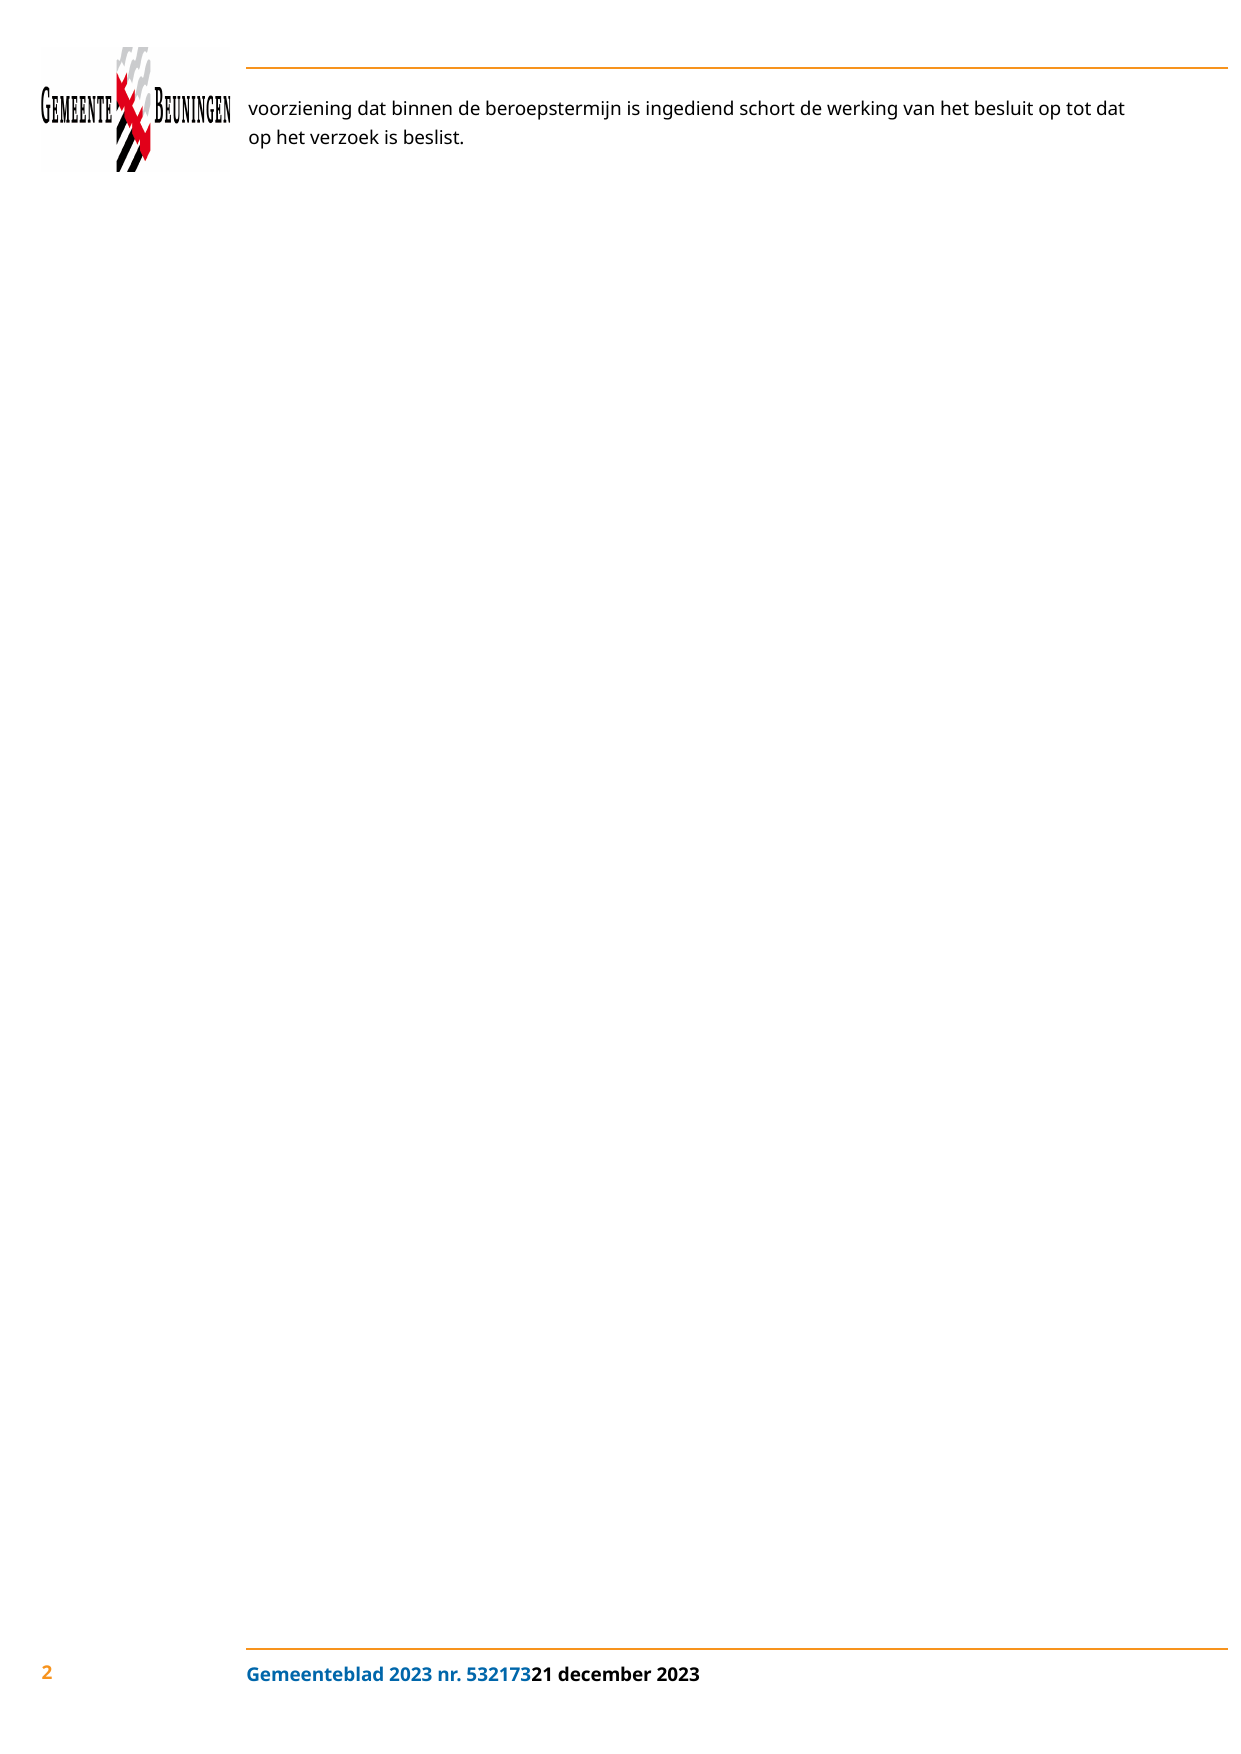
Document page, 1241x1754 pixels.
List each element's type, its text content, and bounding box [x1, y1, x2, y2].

picture [41, 47, 231, 172]
text voorziening dat binnen de beroepstermijn is ingediend schort de werking van het besluit op tot dat op het verzoek is beslist. [248, 95, 1152, 150]
